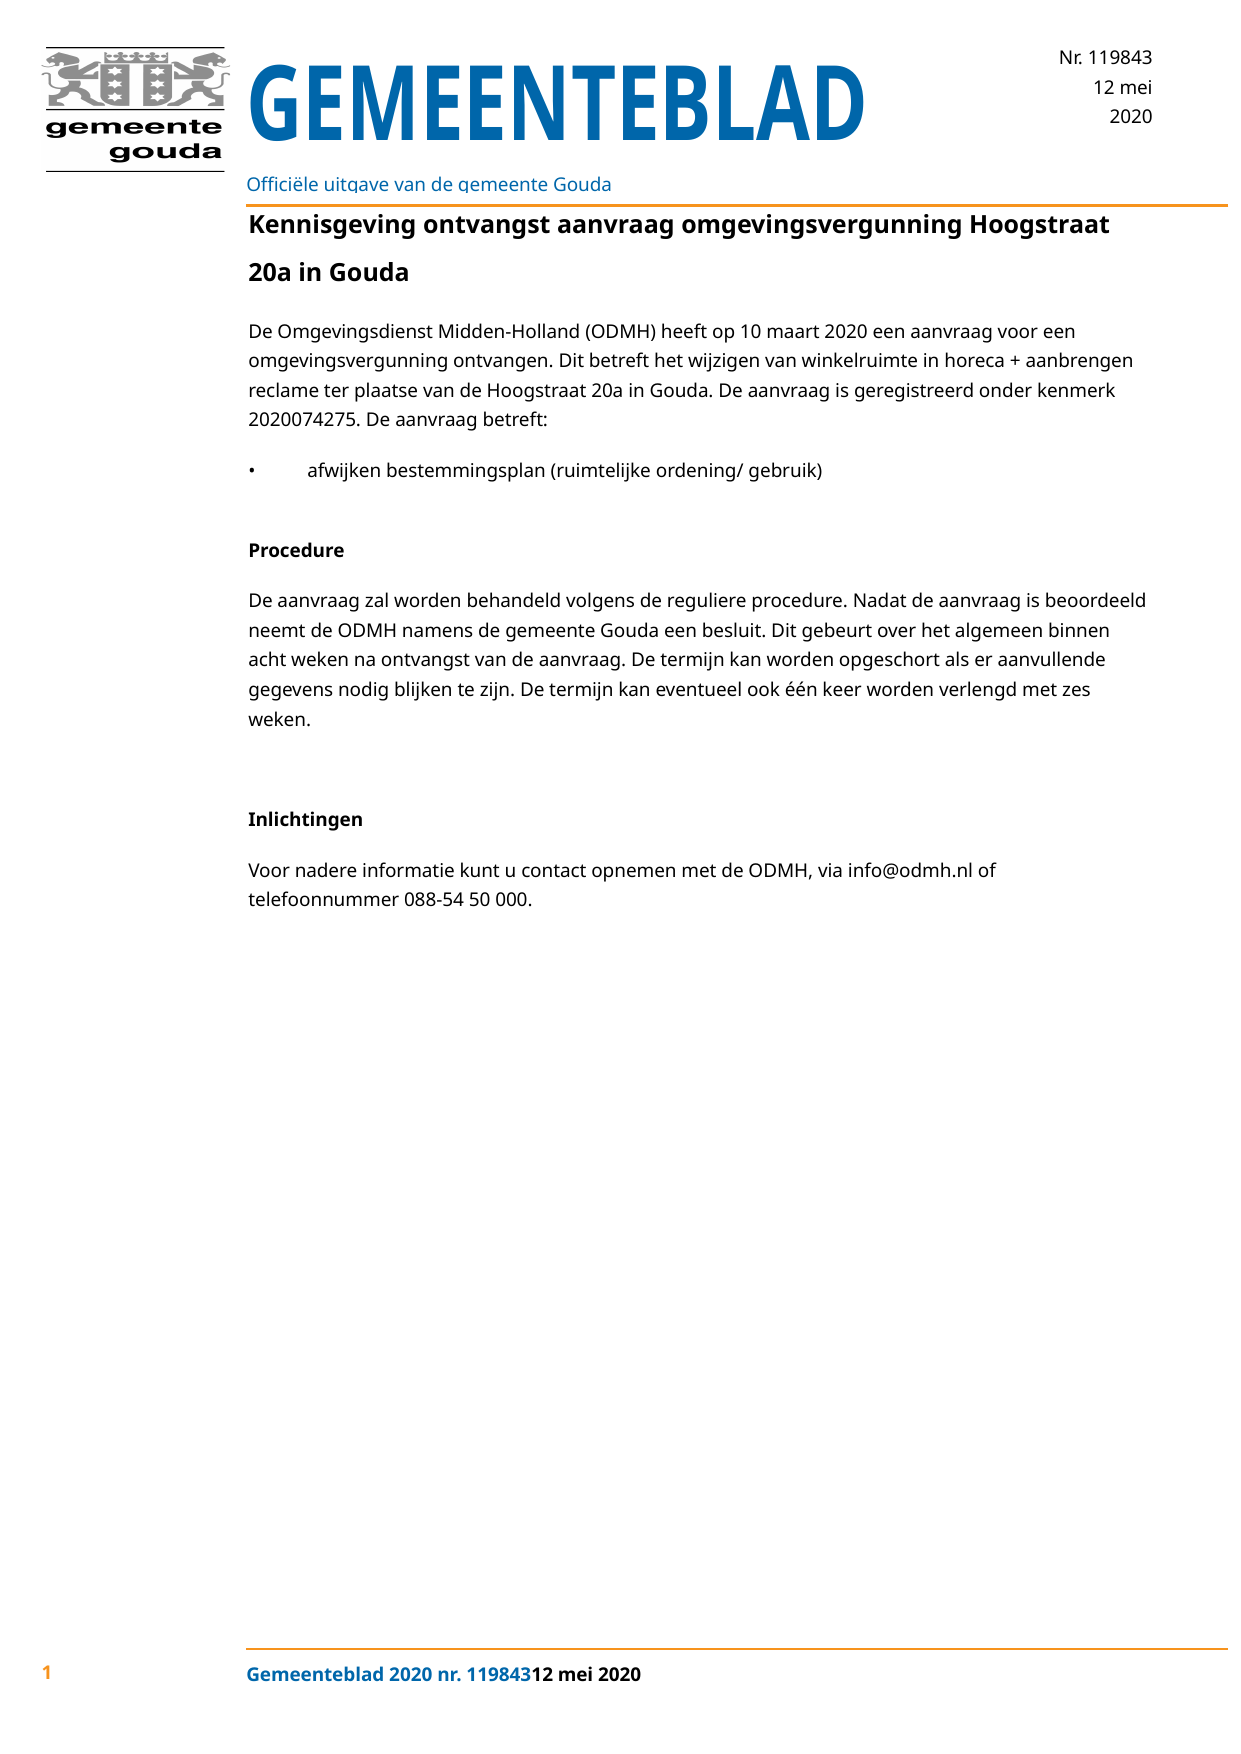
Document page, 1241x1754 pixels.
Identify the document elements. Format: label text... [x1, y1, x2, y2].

text Procedure [248, 537, 1152, 563]
text Inlichtingen [248, 807, 1152, 832]
text Kennisgeving ontvangst aanvraag omgevingsvergunning Hoogstraat 20a in Gouda [248, 207, 1152, 288]
text De Omgevingsdienst Midden-Holland (ODMH) heeft op 10 maart 2020 een aanvraag voor een omgevingsvergunning ontvangen. Dit betreft het wijzigen van winkelruimte in horeca + aanbrengen reclame ter plaatse van de Hoogstraat 20a in Gouda. De aanvraag is geregistreerd onder kenmerk 2020074275. De aanvraag betreft: [248, 318, 1152, 432]
picture [41, 47, 231, 172]
list afwijken bestemmingsplan (ruimtelijke ordening/ gebruik) [248, 457, 1152, 483]
text Voor nadere informatie kunt u contact opnemen met de ODMH, via info@odmh.nl of telefoonnummer 088-54 50 000. [248, 857, 1152, 912]
text De aanvraag zal worden behandeld volgens de reguliere procedure. Nadat de aanvraag is beoordeeld neemt de ODMH namens de gemeente Gouda een besluit. Dit gebeurt over het algemeen binnen acht weken na ontvangst van de aanvraag. De termijn kan worden opgeschort als er aanvullende gegevens nodig blijken te zijn. De termijn kan eventueel ook één keer worden verlengd met zes weken. [248, 587, 1152, 732]
